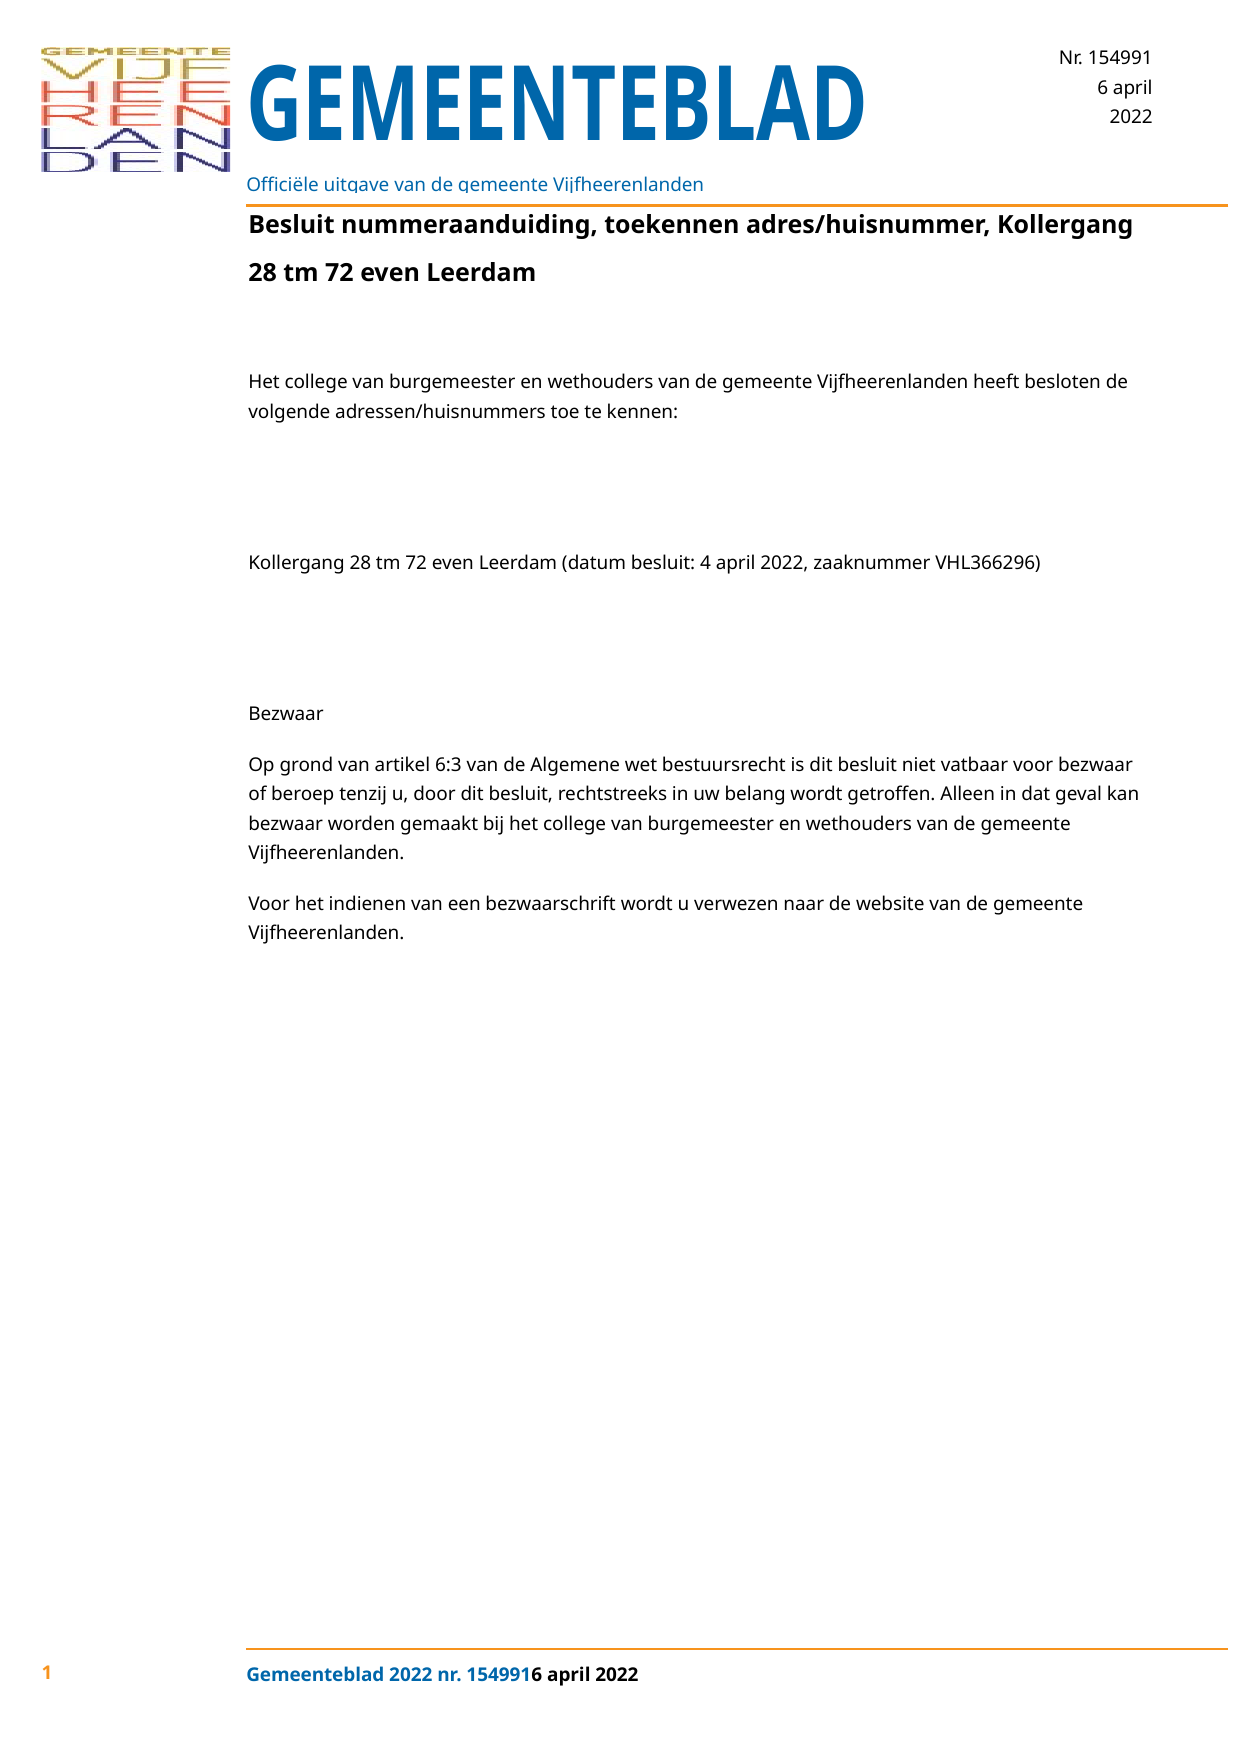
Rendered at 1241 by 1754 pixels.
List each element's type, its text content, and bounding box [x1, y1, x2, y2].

text Besluit nummeraanduiding, toekennen adres/huisnummer, Kollergang 28 tm 72 even Leerdam [248, 207, 1152, 288]
text Kollergang 28 tm 72 even Leerdam (datum besluit: 4 april 2022, zaaknummer VHL366296) [248, 549, 1152, 575]
text Bezwaar [248, 700, 1152, 726]
text Voor het indienen van een bezwaarschrift wordt u verwezen naar de website van de gemeente Vijfheerenlanden. [248, 890, 1152, 945]
text Op grond van artikel 6:3 van de Algemene wet bestuursrecht is dit besluit niet vatbaar voor bezwaar of beroep tenzij u, door dit besluit, rechtstreeks in uw belang wordt getroffen. Alleen in dat geval kan bezwaar worden gemaakt bij het college van burgemeester en wethouders van de gemeente Vijfheerenlanden. [248, 751, 1152, 865]
picture [41, 47, 231, 172]
text Het college van burgemeester en wethouders van de gemeente Vijfheerenlanden heeft besloten de volgende adressen/huisnummers toe te kennen: [248, 368, 1152, 424]
